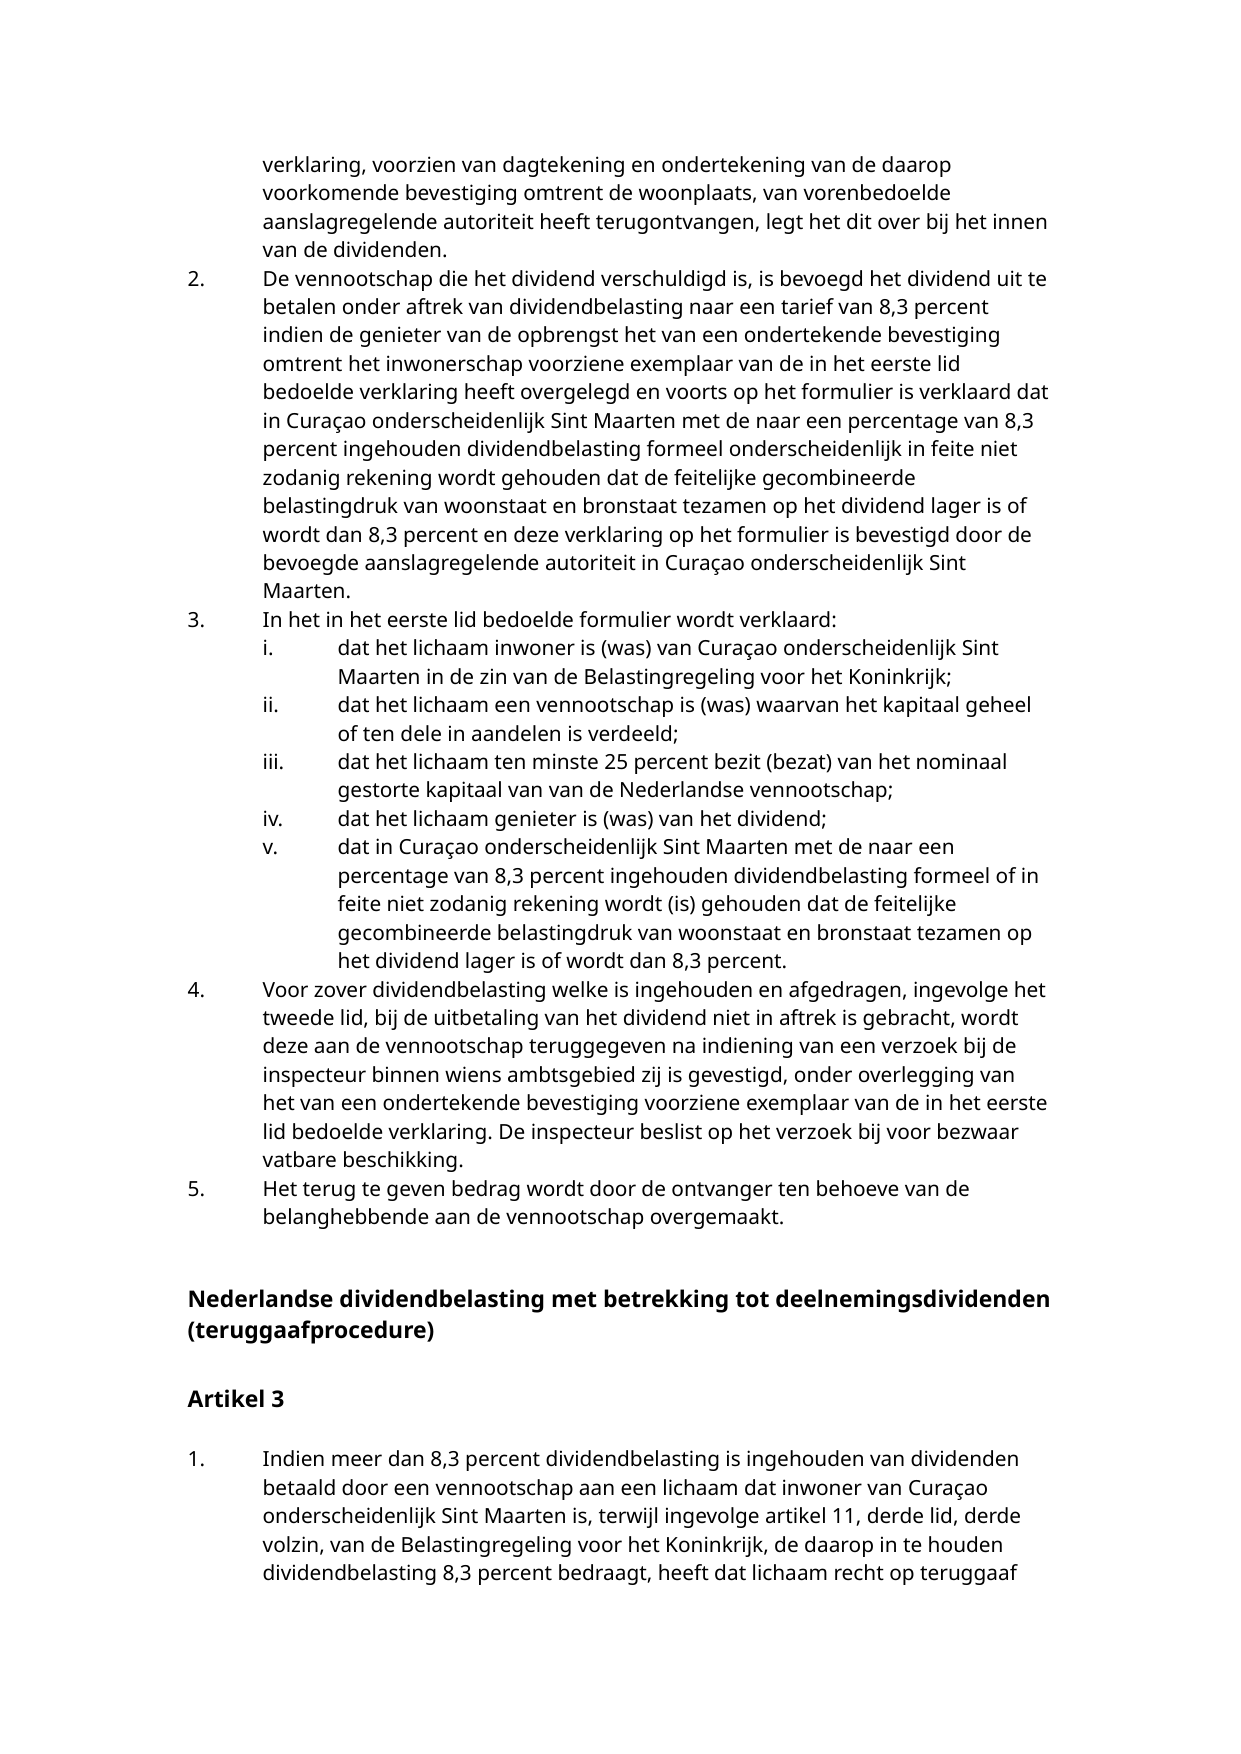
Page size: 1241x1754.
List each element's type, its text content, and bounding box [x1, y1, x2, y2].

subtitle Nederlandse dividendbelasting met betrekking tot deelnemingsdividenden (teruggaafprocedure) [187, 1283, 1053, 1346]
list Indien meer dan 8,3 percent dividendbelasting is ingehouden van dividenden betaald door een vennootschap aan een lichaam dat inwoner van Curaçao onderscheidenlijk Sint Maarten is, terwijl ingevolge artikel 11, derde lid, derde volzin, van de Belastingregeling voor het Koninkrijk, de daarop in te houden dividendbelasting 8,3 percent bedraagt, heeft dat lichaam recht op teruggaaf [187, 1444, 1053, 1587]
list dat in Curaçao onderscheidenlijk Sint Maarten met de naar een percentage van 8,3 percent ingehouden dividendbelasting formeel of in feite niet zodanig rekening wordt (is) gehouden dat de feitelijke gecombineerde belastingdruk van woonstaat en bronstaat tezamen op het dividend lager is of wordt dan 8,3 percent. [262, 832, 1053, 975]
list In het in het eerste lid bedoelde formulier wordt verklaard: [187, 605, 1053, 633]
list Voor zover dividendbelasting welke is ingehouden en afgedragen, ingevolge het tweede lid, bij de uitbetaling van het dividend niet in aftrek is gebracht, wordt deze aan de vennootschap teruggegeven na indiening van een verzoek bij de inspecteur binnen wiens ambtsgebied zij is gevestigd, onder overlegging van het van een ondertekende bevestiging voorziene exemplaar van de in het eerste lid bedoelde verklaring. De inspecteur beslist op het verzoek bij voor bezwaar vatbare beschikking. [187, 975, 1053, 1174]
list dat het lichaam een vennootschap is (was) waarvan het kapitaal geheel of ten dele in aandelen is verdeeld; [262, 690, 1053, 747]
list dat het lichaam genieter is (was) van het dividend; [262, 804, 1053, 832]
list Het terug te geven bedrag wordt door de ontvanger ten behoeve van de belanghebbende aan de vennootschap overgemaakt. [187, 1174, 1053, 1231]
list dat het lichaam ten minste 25 percent bezit (bezat) van het nominaal gestorte kapitaal van van de Nederlandse vennootschap; [262, 747, 1053, 804]
list verklaring, voorzien van dagtekening en ondertekening van de daarop voorkomende bevestiging omtrent de woonplaats, van vorenbedoelde aanslagregelende autoriteit heeft terugontvangen, legt het dit over bij het innen van de dividenden. [187, 150, 1053, 264]
list De vennootschap die het dividend verschuldigd is, is bevoegd het dividend uit te betalen onder aftrek van dividendbelasting naar een tarief van 8,3 percent indien de genieter van de opbrengst het van een ondertekende bevestiging omtrent het inwonerschap voorziene exemplaar van de in het eerste lid bedoelde verklaring heeft overgelegd en voorts op het formulier is verklaard dat in Curaçao onderscheidenlijk Sint Maarten met de naar een percentage van 8,3 percent ingehouden dividendbelasting formeel onderscheidenlijk in feite niet zodanig rekening wordt gehouden dat de feitelijke gecombineerde belastingdruk van woonstaat en bronstaat tezamen op het dividend lager is of wordt dan 8,3 percent en deze verklaring op het formulier is bevestigd door de bevoegde aanslagregelende autoriteit in Curaçao onderscheidenlijk Sint Maarten. [187, 264, 1053, 605]
subtitle Artikel 3 [187, 1383, 1053, 1414]
list dat het lichaam inwoner is (was) van Curaçao onderscheidenlijk Sint Maarten in de zin van de Belastingregeling voor het Koninkrijk; [262, 633, 1053, 690]
